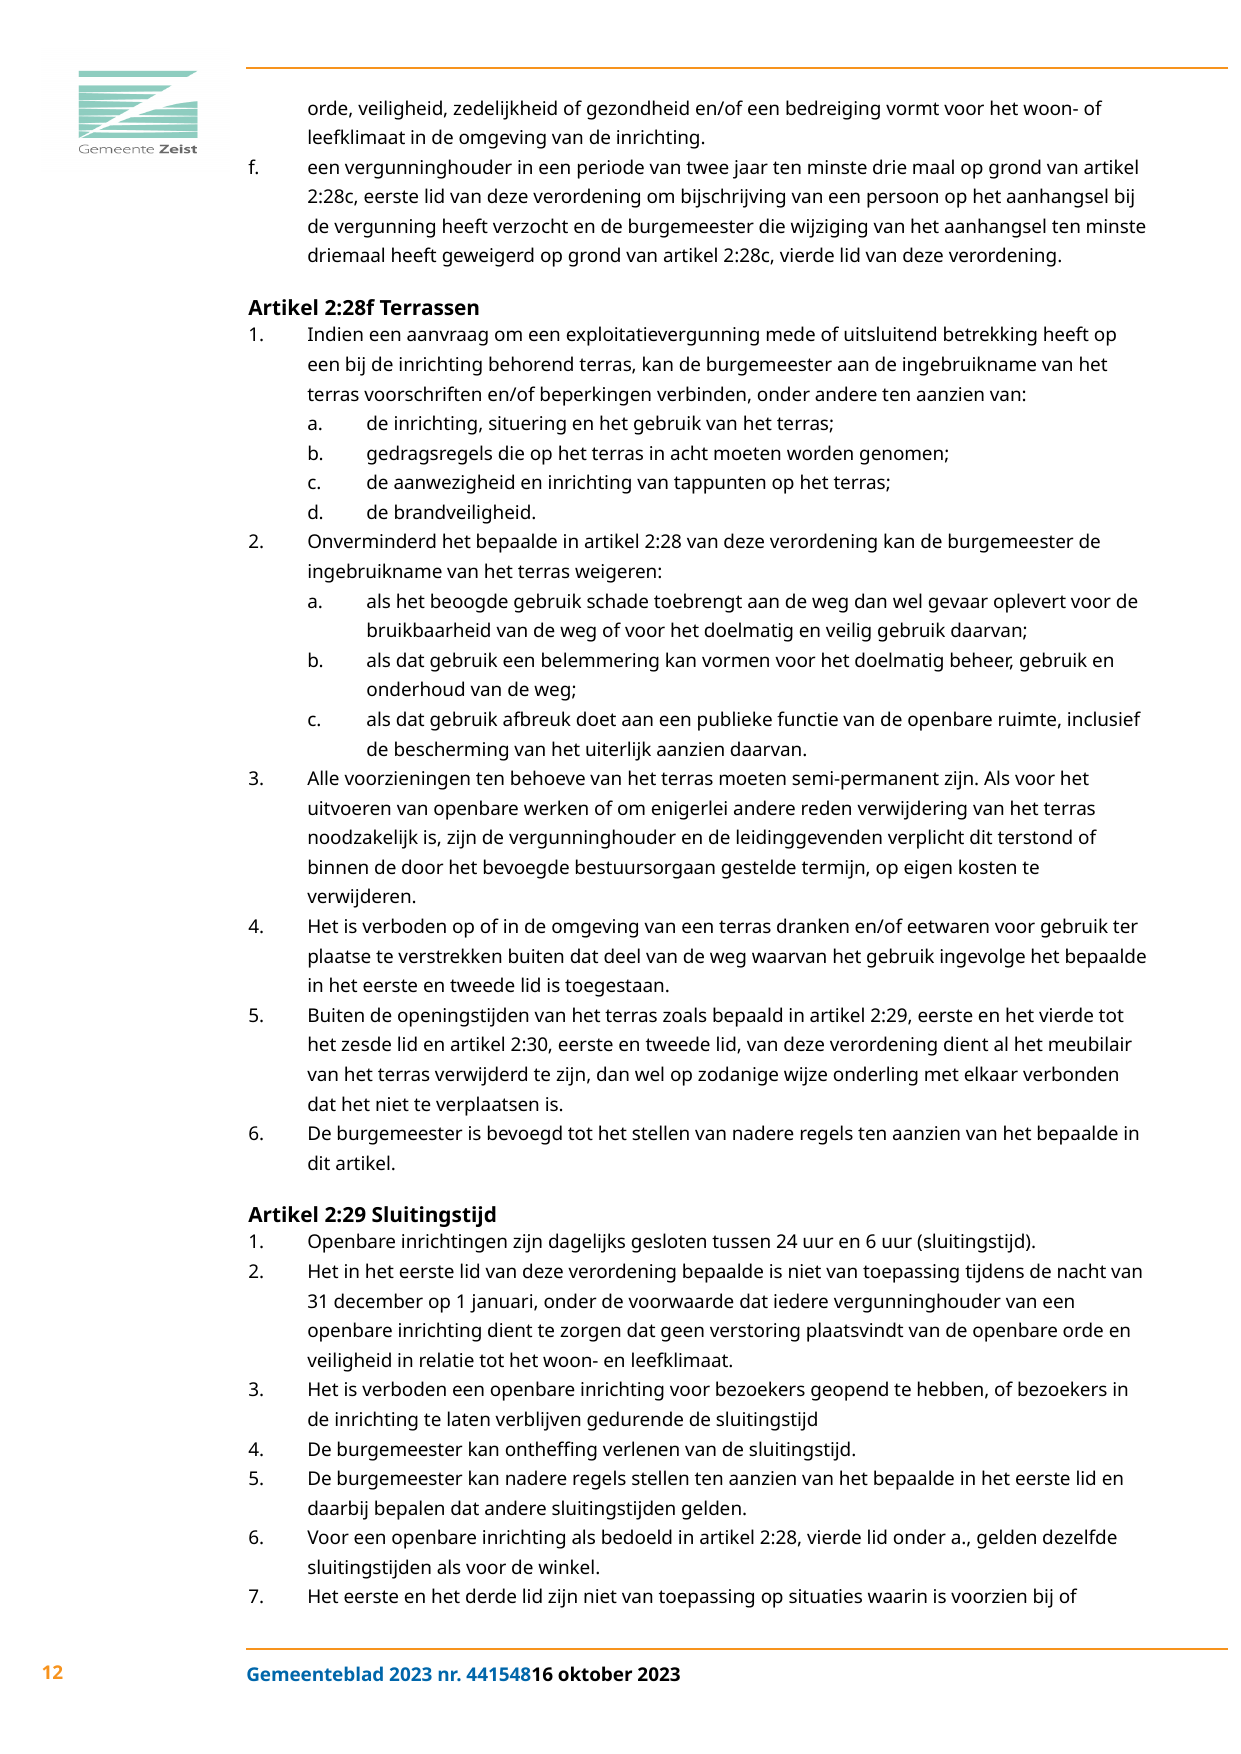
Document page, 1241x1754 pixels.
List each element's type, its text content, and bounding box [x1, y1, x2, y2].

text Artikel 2:29 Sluitingstijd [248, 1200, 1152, 1229]
list als dat gebruik een belemmering kan vormen voor het doelmatig beheer, gebruik en onderhoud van de weg; [307, 647, 1152, 702]
list als het beoogde gebruik schade toebrengt aan de weg dan wel gevaar oplevert voor de bruikbaarheid van de weg of voor het doelmatig en veilig gebruik daarvan; [307, 588, 1152, 643]
list Het eerste en het derde lid zijn niet van toepassing op situaties waarin is voorzien bij of [248, 1584, 1152, 1609]
list Het in het eerste lid van deze verordening bepaalde is niet van toepassing tijdens de nacht van 31 december op 1 januari, onder de voorwaarde dat iedere vergunninghouder van een openbare inrichting dient te zorgen dat geen verstoring plaatsvindt van de openbare orde en veiligheid in relatie tot het woon- en leefklimaat. [248, 1258, 1152, 1373]
list Alle voorzieningen ten behoeve van het terras moeten semi-permanent zijn. Als voor het uitvoeren van openbare werken of om enigerlei andere reden verwijdering van het terras noodzakelijk is, zijn de vergunninghouder en de leidinggevenden verplicht dit terstond of binnen de door het bevoegde bestuursorgaan gestelde termijn, op eigen kosten te verwijderen. [248, 765, 1152, 909]
list Indien een aanvraag om een exploitatievergunning mede of uitsluitend betrekking heeft op een bij de inrichting behorend terras, kan de burgemeester aan de ingebruikname van het terras voorschriften en/of beperkingen verbinden, onder andere ten aanzien van: [248, 322, 1152, 406]
list De burgemeester kan nadere regels stellen ten aanzien van het bepaalde in het eerste lid en daarbij bepalen dat andere sluitingstijden gelden. [248, 1465, 1152, 1521]
list als dat gebruik afbreuk doet aan een publieke functie van de openbare ruimte, inclusief de bescherming van het uiterlijk aanzien daarvan. [307, 706, 1152, 761]
list de inrichting, situering en het gebruik van het terras; [307, 410, 1152, 436]
picture [41, 47, 231, 172]
list Buiten de openingstijden van het terras zoals bepaald in artikel 2:29, eerste en het vierde tot het zesde lid en artikel 2:30, eerste en tweede lid, van deze verordening dient al het meubilair van het terras verwijderd te zijn, dan wel op zodanige wijze onderling met elkaar verbonden dat het niet te verplaatsen is. [248, 1002, 1152, 1116]
list Voor een openbare inrichting als bedoeld in artikel 2:28, vierde lid onder a., gelden dezelfde sluitingstijden als voor de winkel. [248, 1524, 1152, 1580]
list een vergunninghouder in een periode van twee jaar ten minste drie maal op grond van artikel 2:28c, eerste lid van deze verordening om bijschrijving van een persoon op het aanhangsel bij de vergunning heeft verzocht en de burgemeester die wijziging van het aanhangsel ten minste driemaal heeft geweigerd op grond van artikel 2:28c, vierde lid van deze verordening. [248, 154, 1152, 268]
list orde, veiligheid, zedelijkheid of gezondheid en/of een bedreiging vormt voor het woon- of leefklimaat in de omgeving van de inrichting. [248, 95, 1152, 150]
list Onverminderd het bepaalde in artikel 2:28 van deze verordening kan de burgemeester de ingebruikname van het terras weigeren: [248, 529, 1152, 584]
list de brandveiligheid. [307, 499, 1152, 525]
list Openbare inrichtingen zijn dagelijks gesloten tussen 24 uur en 6 uur (sluitingstijd). [248, 1229, 1152, 1254]
list De burgemeester is bevoegd tot het stellen van nadere regels ten aanzien van het bepaalde in dit artikel. [248, 1120, 1152, 1176]
list De burgemeester kan ontheffing verlenen van de sluitingstijd. [248, 1436, 1152, 1462]
text Artikel 2:28f Terrassen [248, 293, 1152, 322]
list gedragsregels die op het terras in acht moeten worden genomen; [307, 440, 1152, 466]
list de aanwezigheid en inrichting van tappunten op het terras; [307, 469, 1152, 495]
list Het is verboden een openbare inrichting voor bezoekers geopend te hebben, of bezoekers in de inrichting te laten verblijven gedurende de sluitingstijd [248, 1377, 1152, 1432]
list Het is verboden op of in de omgeving van een terras dranken en/of eetwaren voor gebruik ter plaatse te verstrekken buiten dat deel van de weg waarvan het gebruik ingevolge het bepaalde in het eerste en tweede lid is toegestaan. [248, 913, 1152, 998]
